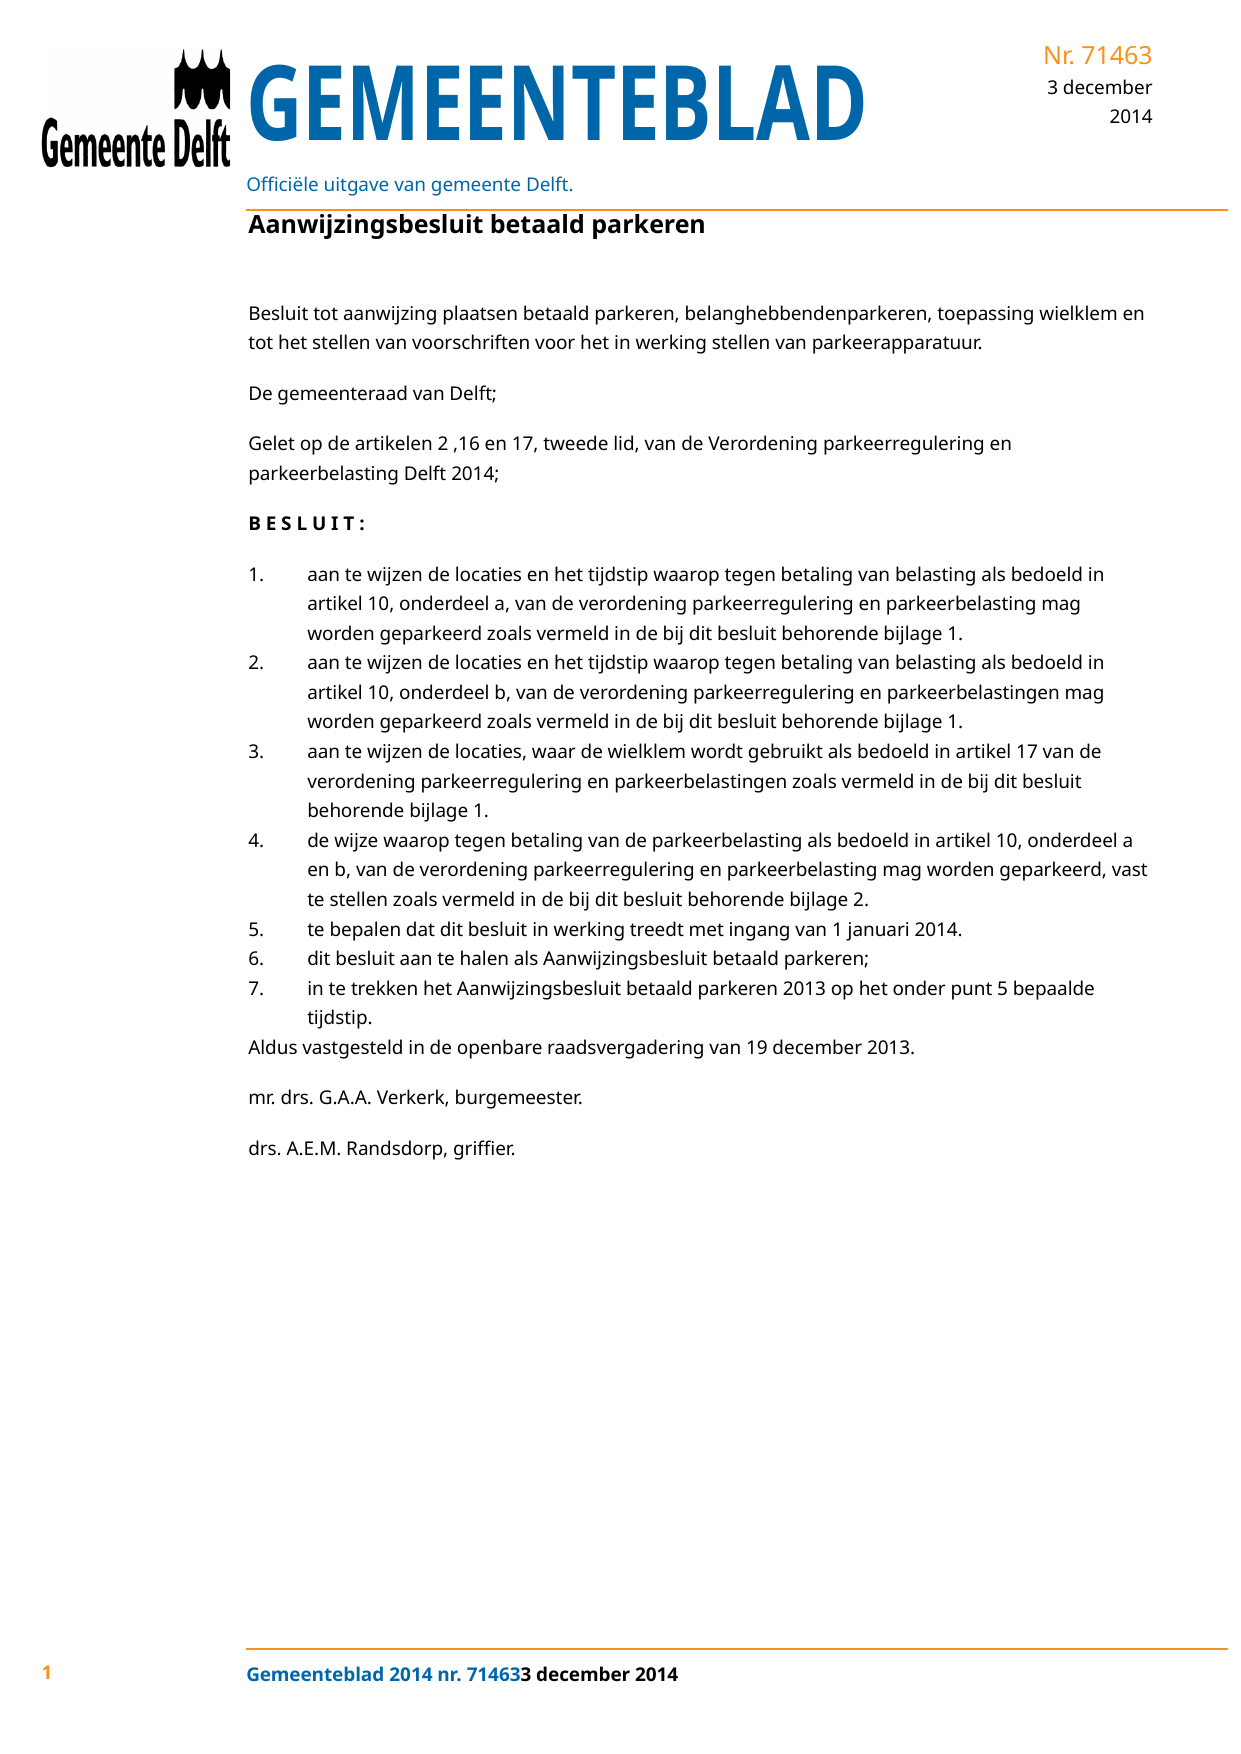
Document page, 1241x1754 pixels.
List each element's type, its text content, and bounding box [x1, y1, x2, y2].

text Aldus vastgesteld in de openbare raadsvergadering van 19 december 2013. [248, 1034, 1152, 1060]
text Besluit tot aanwijzing plaatsen betaald parkeren, belanghebbendenparkeren, toepassing wielklem en tot het stellen van voorschriften voor het in werking stellen van parkeerapparatuur. [248, 300, 1152, 355]
text Gelet op de artikelen 2 ,16 en 17, tweede lid, van de Verordening parkeerregulering en parkeerbelasting Delft 2014; [248, 430, 1152, 486]
text B E S L U I T : [248, 510, 1152, 536]
text Aanwijzingsbesluit betaald parkeren [248, 211, 1152, 241]
text mr. drs. G.A.A. Verkerk, burgemeester. [248, 1084, 1152, 1110]
list in te trekken het Aanwijzingsbesluit betaald parkeren 2013 op het onder punt 5 bepaalde tijdstip. [248, 975, 1152, 1030]
list aan te wijzen de locaties en het tijdstip waarop tegen betaling van belasting als bedoeld in artikel 10, onderdeel b, van de verordening parkeerregulering en parkeerbelastingen mag worden geparkeerd zoals vermeld in de bij dit besluit behorende bijlage 1. [248, 649, 1152, 734]
list de wijze waarop tegen betaling van de parkeerbelasting als bedoeld in artikel 10, onderdeel a en b, van de verordening parkeerregulering en parkeerbelasting mag worden geparkeerd, vast te stellen zoals vermeld in de bij dit besluit behorende bijlage 2. [248, 827, 1152, 912]
text De gemeenteraad van Delft; [248, 380, 1152, 406]
picture [41, 47, 231, 172]
list aan te wijzen de locaties, waar de wielklem wordt gebruikt als bedoeld in artikel 17 van de verordening parkeerregulering en parkeerbelastingen zoals vermeld in de bij dit besluit behorende bijlage 1. [248, 738, 1152, 823]
list te bepalen dat dit besluit in werking treedt met ingang van 1 januari 2014. [248, 916, 1152, 941]
list dit besluit aan te halen als Aanwijzingsbesluit betaald parkeren; [248, 945, 1152, 971]
text drs. A.E.M. Randsdorp, griffier. [248, 1135, 1152, 1161]
list aan te wijzen de locaties en het tijdstip waarop tegen betaling van belasting als bedoeld in artikel 10, onderdeel a, van de verordening parkeerregulering en parkeerbelasting mag worden geparkeerd zoals vermeld in de bij dit besluit behorende bijlage 1. [248, 561, 1152, 646]
